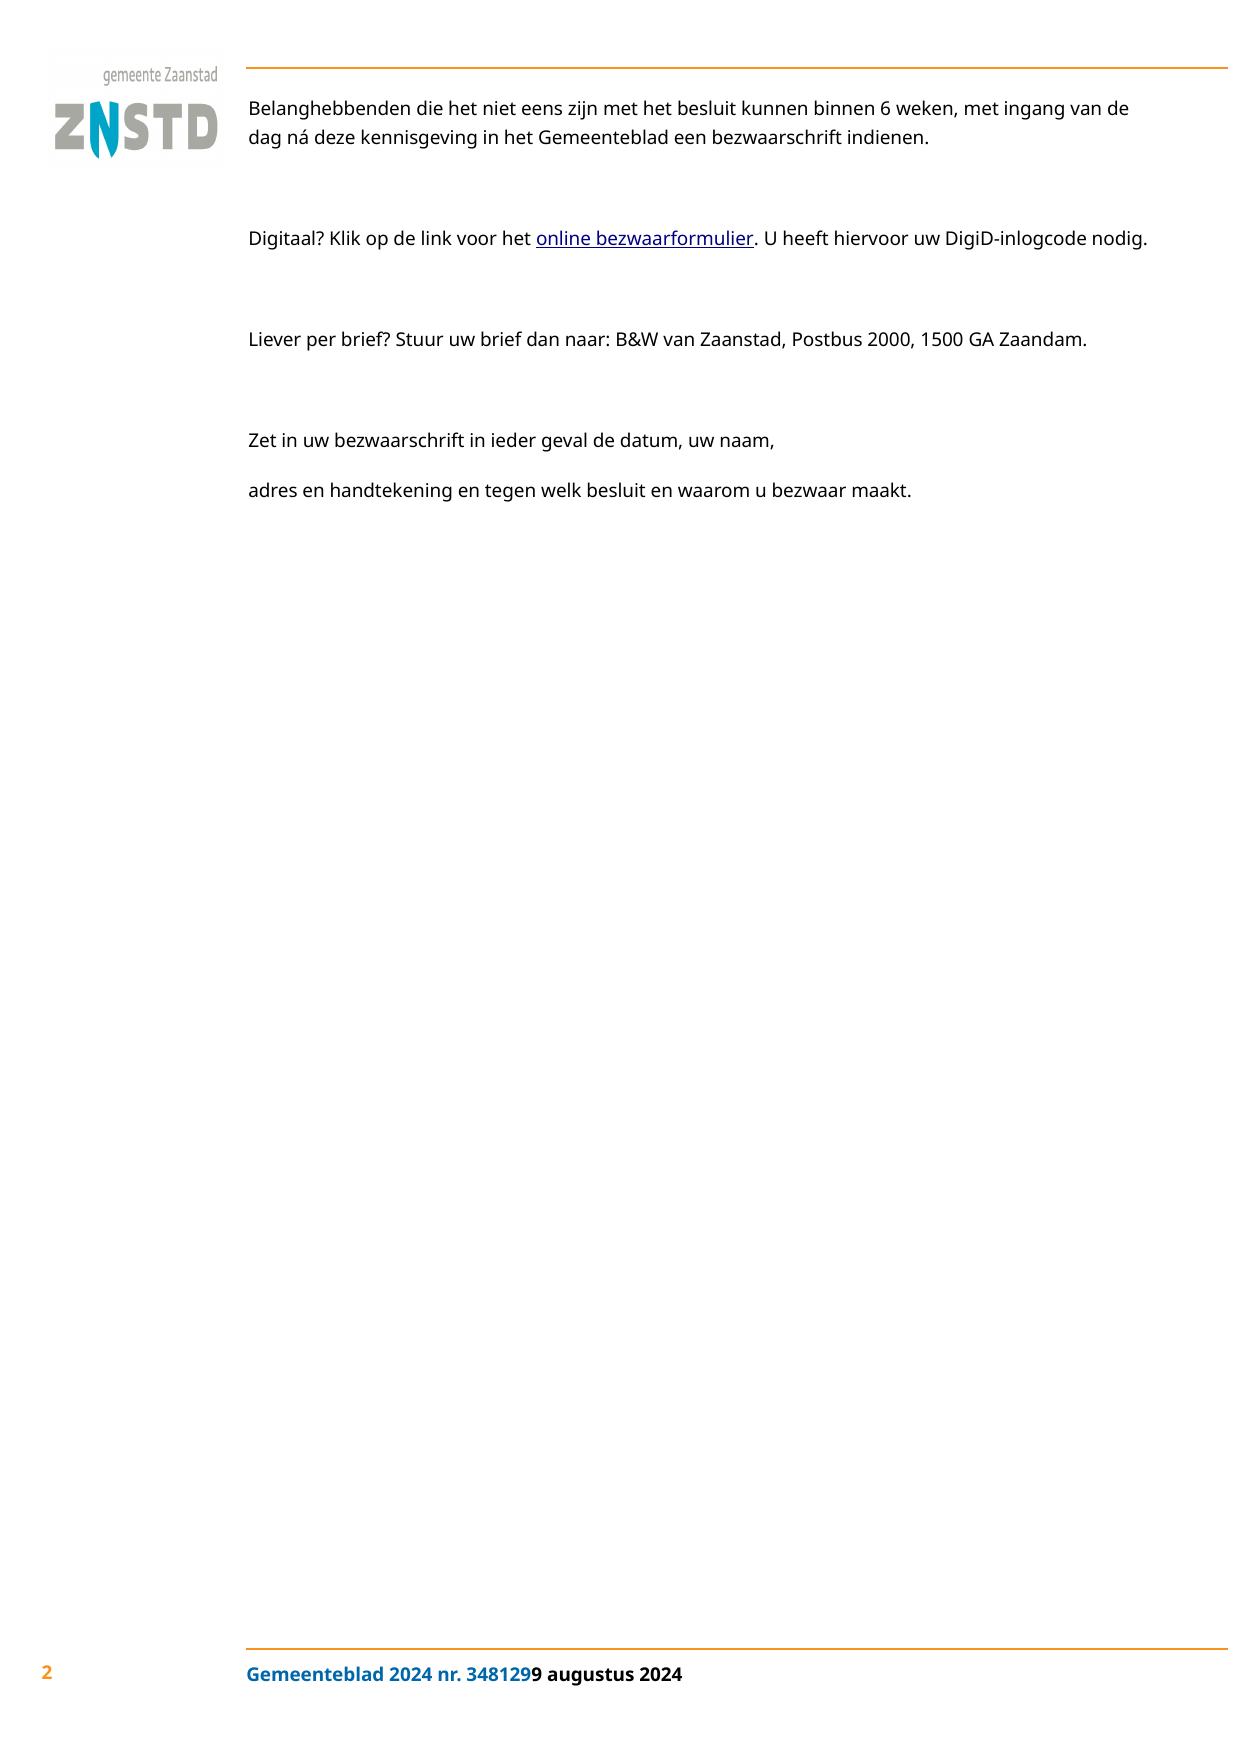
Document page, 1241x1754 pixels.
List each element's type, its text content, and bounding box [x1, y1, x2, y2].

picture [41, 47, 231, 172]
text Liever per brief? Stuur uw brief dan naar: B&W van Zaanstad, Postbus 2000, 1500 GA Zaandam. [248, 326, 1152, 352]
text adres en handtekening en tegen welk besluit en waarom u bezwaar maakt. [248, 477, 1152, 503]
text Belanghebbenden die het niet eens zijn met het besluit kunnen binnen 6 weken, met ingang van de dag ná deze kennisgeving in het Gemeenteblad een bezwaarschrift indienen. [248, 95, 1152, 150]
text Zet in uw bezwaarschrift in ieder geval de datum, uw naam, [248, 427, 1152, 453]
text Digitaal? Klik op de link voor het online bezwaarformulier. U heeft hiervoor uw DigiD-inlogcode nodig. [248, 225, 1152, 251]
